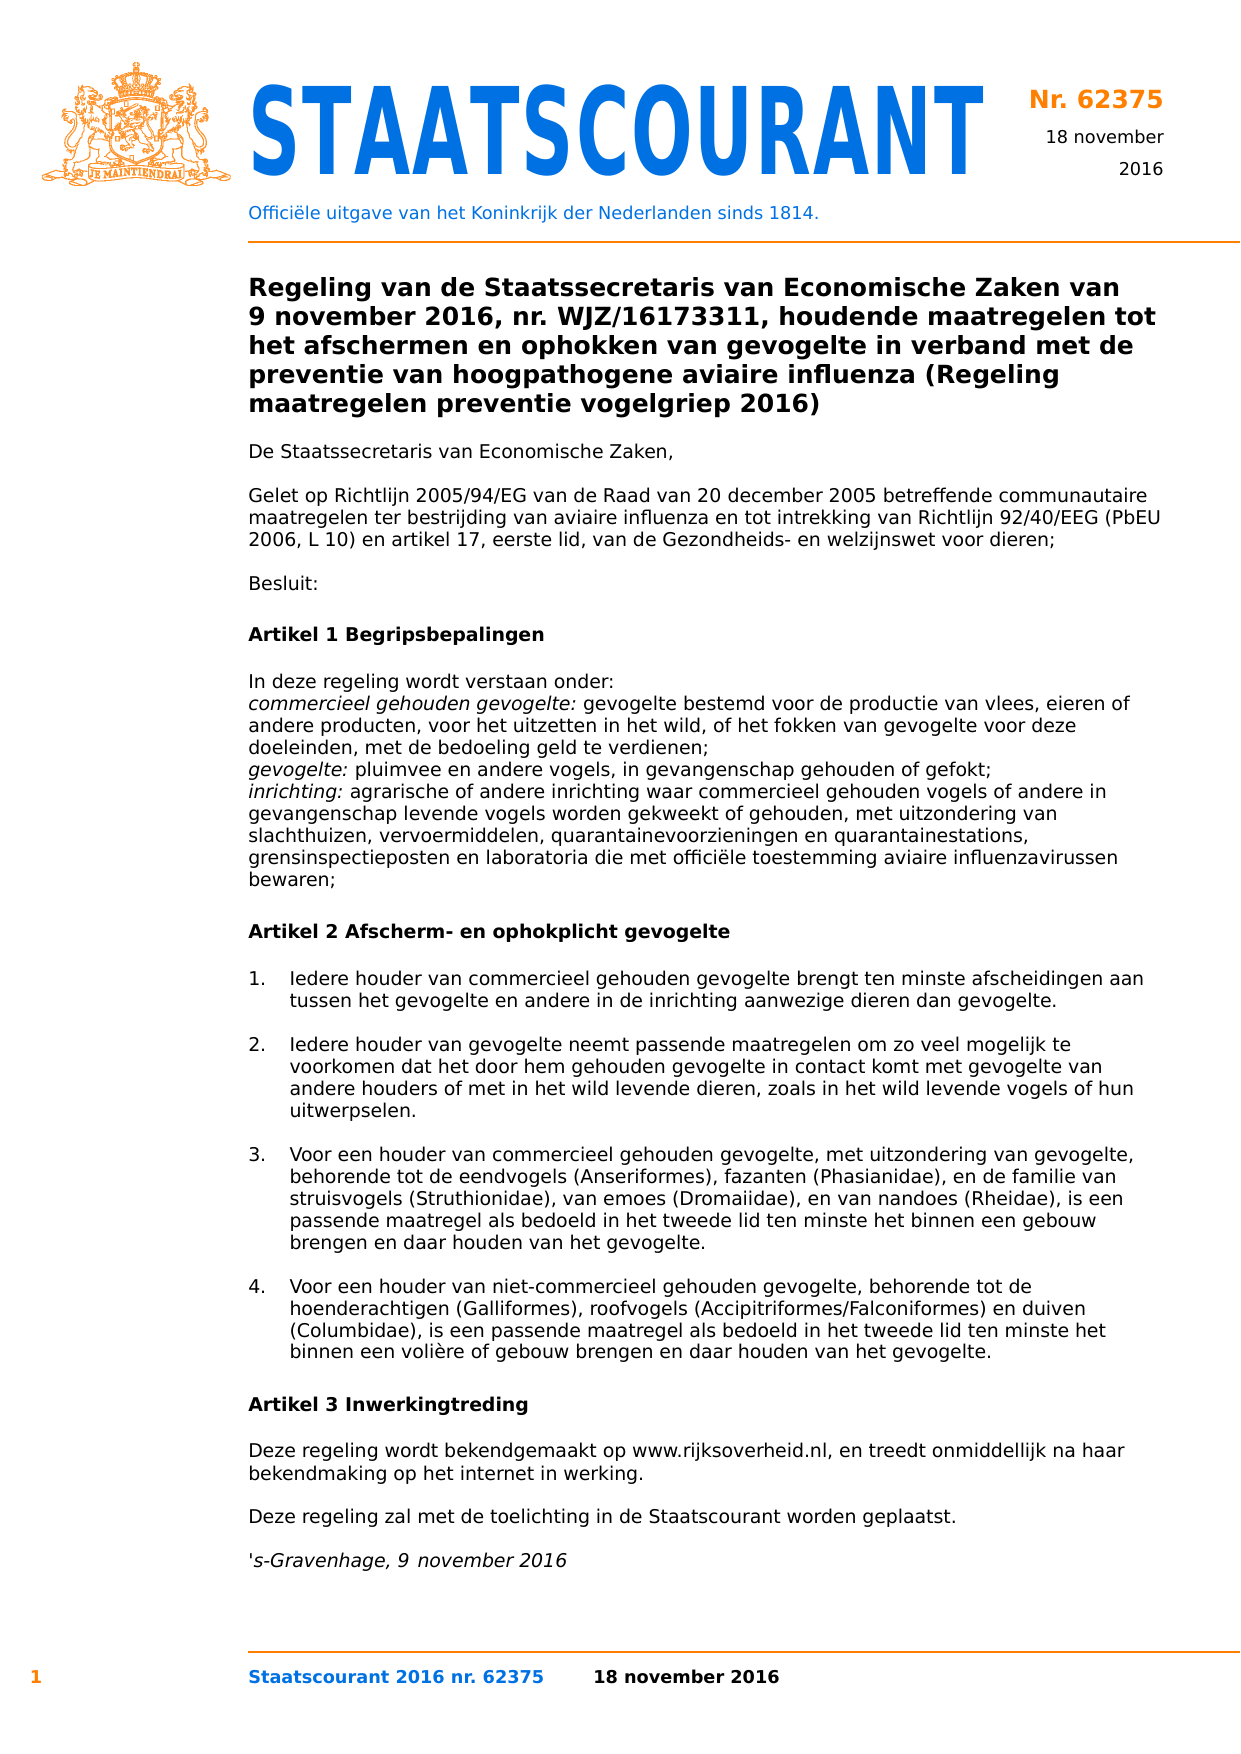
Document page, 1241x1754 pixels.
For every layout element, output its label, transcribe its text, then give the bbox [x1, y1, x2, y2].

text commercieel gehouden gevogelte: gevogelte bestemd voor de productie van vlees, eieren of andere producten, voor het uitzetten in het wild, of het fokken van gevogelte voor deze doeleinden, met de bedoeling geld te verdienen; [248, 693, 1163, 759]
text 1. Iedere houder van commercieel gehouden gevogelte brengt ten minste afscheidingen aan tussen het gevogelte en andere in de inrichting aanwezige dieren dan gevogelte. [248, 968, 1163, 1012]
text 4. Voor een houder van niet-commercieel gehouden gevogelte, behorende tot de hoenderachtigen (Galliformes), roofvogels (Accipitriformes/Falconiformes) en duiven (Columbidae), is een passende maatregel als bedoeld in het tweede lid ten minste het binnen een volière of gebouw brengen en daar houden van het gevogelte. [248, 1276, 1163, 1363]
text Besluit: [248, 572, 1163, 594]
text In deze regeling wordt verstaan onder: [248, 671, 1163, 693]
text Deze regeling zal met de toelichting in de Staatscourant worden geplaatst. [248, 1506, 1163, 1528]
text 's-Gravenhage, 9 november 2016 [248, 1550, 1163, 1572]
subtitle Artikel 1 Begripsbepalingen [248, 624, 1163, 646]
picture [41, 62, 231, 186]
text Gelet op Richtlijn 2005/94/EG van de Raad van 20 december 2005 betreffende communautaire maatregelen ter bestrijding van aviaire influenza en tot intrekking van Richtlijn 92/40/EEG (PbEU 2006, L 10) en artikel 17, eerste lid, van de Gezondheids- en welzijnswet voor dieren; [248, 484, 1163, 551]
text inrichting: agrarische of andere inrichting waar commercieel gehouden vogels of andere in gevangenschap levende vogels worden gekweekt of gehouden, met uitzondering van slachthuizen, vervoermiddelen, quarantainevoorzieningen en quarantainestations, grensinspectieposten en laboratoria die met officiële toestemming aviaire influenzavirussen bewaren; [248, 781, 1163, 891]
subtitle Artikel 3 Inwerkingtreding [248, 1393, 1163, 1415]
table_header Nr. 62375 [998, 62, 1240, 121]
text gevogelte: pluimvee en andere vogels, in gevangenschap gehouden of gefokt; [248, 759, 1163, 781]
table_header STAATSCOURANT [248, 62, 998, 203]
text 2. Iedere houder van gevogelte neemt passende maatregelen om zo veel mogelijk te voorkomen dat het door hem gehouden gevogelte in contact komt met gevogelte van andere houders of met in het wild levende dieren, zoals in het wild levende vogels of hun uitwerpselen. [248, 1034, 1163, 1122]
subtitle Artikel 2 Afscherm- en ophokplicht gevogelte [248, 921, 1163, 943]
text De Staatssecretaris van Economische Zaken, [248, 441, 1163, 463]
table_cell Officiële uitgave van het Koninkrijk der Nederlanden sinds 1814. [248, 203, 1240, 241]
text Deze regeling wordt bekendgemaakt op www.rijksoverheid.nl, en treedt onmiddellijk na haar bekendmaking op het internet in werking. [248, 1440, 1163, 1484]
text 3. Voor een houder van commercieel gehouden gevogelte, met uitzondering van gevogelte, behorende tot de eendvogels (Anseriformes), fazanten (Phasianidae), en de familie van struisvogels (Struthionidae), van emoes (Dromaiidae), en van nandoes (Rheidae), is een passende maatregel als bedoeld in het tweede lid ten minste het binnen een gebouw brengen en daar houden van het gevogelte. [248, 1144, 1163, 1254]
subtitle Regeling van de Staatssecretaris van Economische Zaken van 9 november 2016, nr. WJZ/16173311, houdende maatregelen tot het afschermen en ophokken van gevogelte in verband met de preventie van hoogpathogene aviaire influenza (Regeling maatregelen preventie vogelgriep 2016) [248, 273, 1163, 419]
table_cell 2016 [998, 153, 1240, 203]
table_cell 18 november [998, 121, 1240, 153]
table_header [25, 62, 248, 241]
